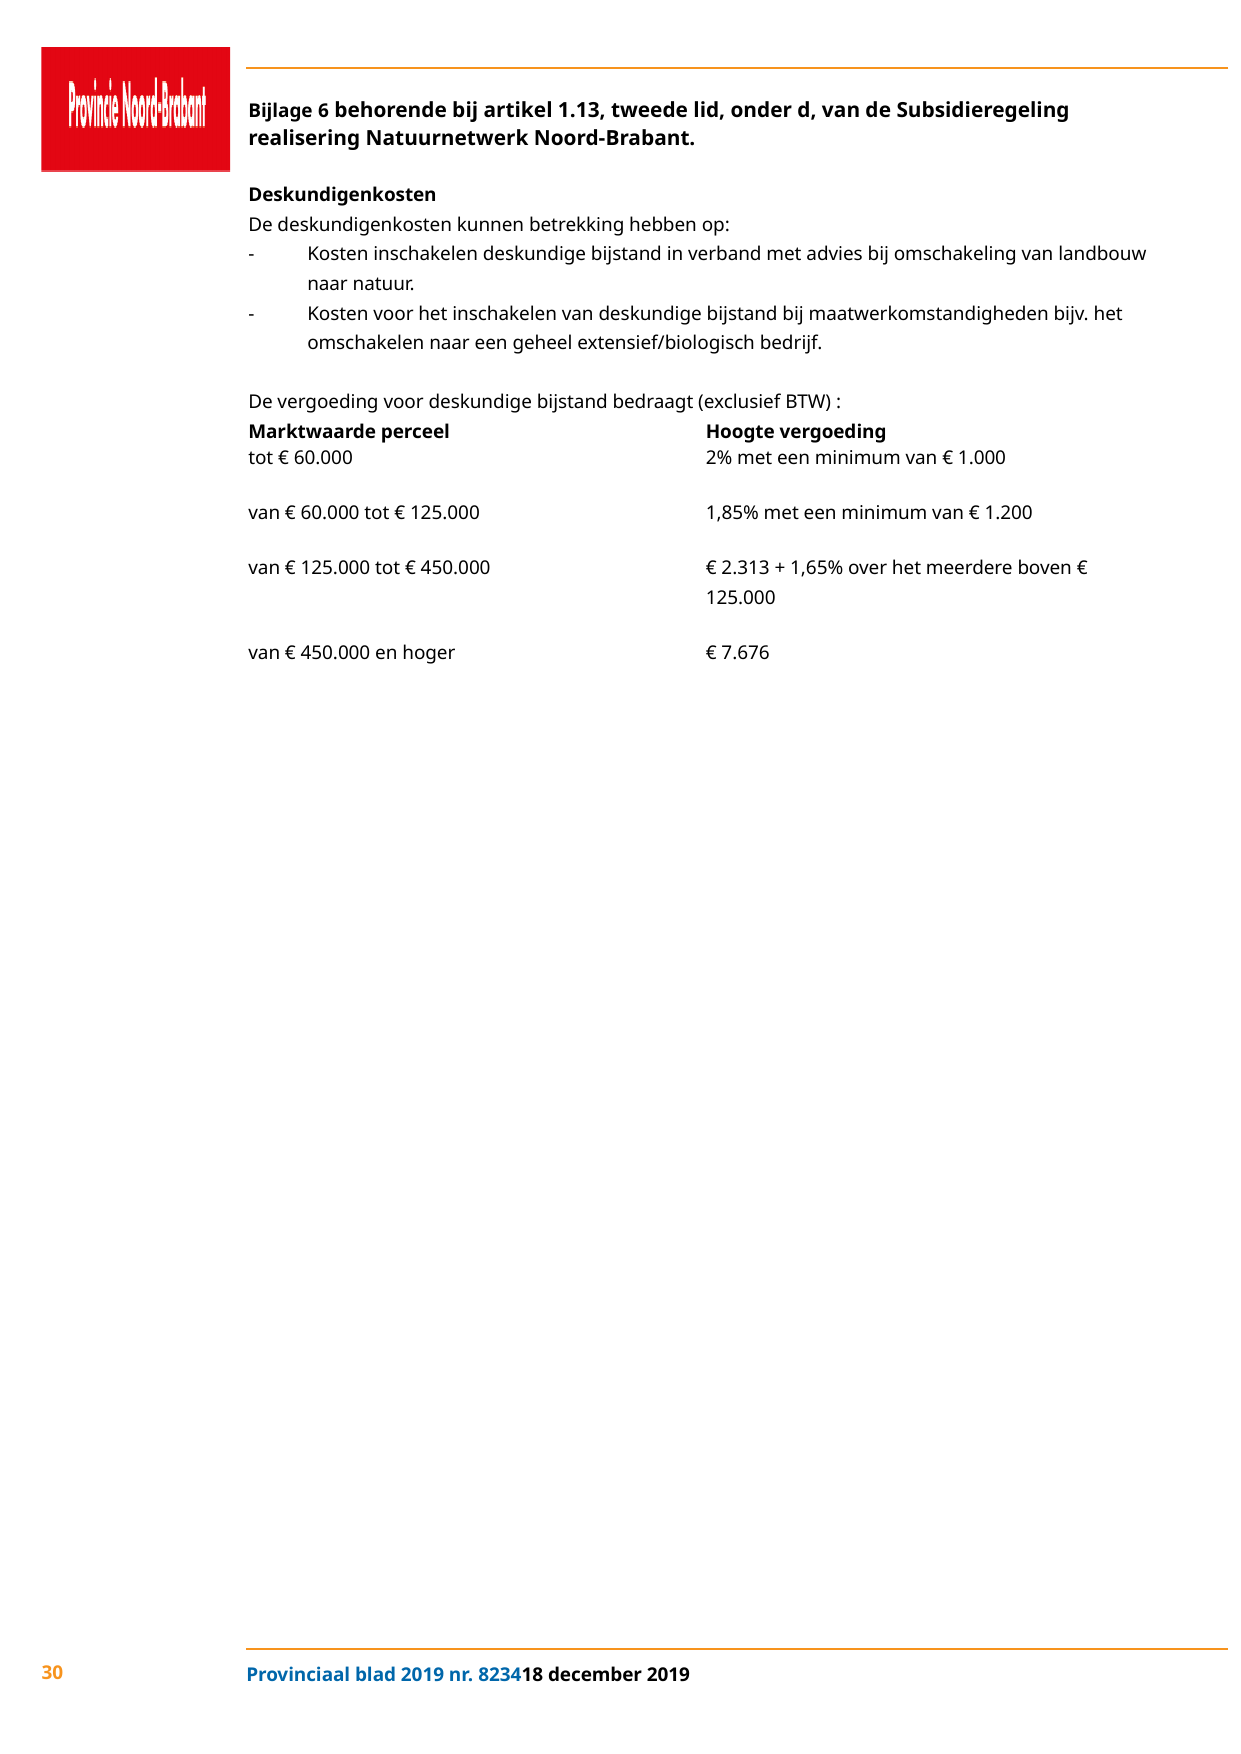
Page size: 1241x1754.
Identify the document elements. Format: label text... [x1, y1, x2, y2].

list Kosten voor het inschakelen van deskundige bijstand bij maatwerkomstandigheden bijv. het omschakelen naar een geheel extensief/biologisch bedrijf. [248, 300, 1152, 355]
table_cell tot € 60.000 [248, 444, 706, 499]
table_header Hoogte vergoeding [706, 418, 1152, 444]
table_cell van € 450.000 en hoger [248, 639, 706, 665]
text De vergoeding voor deskundige bijstand bedraagt (exclusief BTW) : [248, 388, 1152, 414]
picture [41, 47, 231, 172]
table_cell € 2.313 + 1,65% over het meerdere boven € 125.000 [706, 555, 1152, 639]
table_cell van € 60.000 tot € 125.000 [248, 499, 706, 554]
text De deskundigenkosten kunnen betrekking hebben op: [248, 211, 1152, 237]
table_cell € 7.676 [706, 639, 1152, 665]
table_cell 2% met een minimum van € 1.000 [706, 444, 1152, 499]
text Bijlage 6 behorende bij artikel 1.13, tweede lid, onder d, van de Subsidieregeling realisering Natuurnetwerk Noord-Brabant. [248, 95, 1152, 152]
text Deskundigenkosten [248, 181, 1152, 207]
table_cell 1,85% met een minimum van € 1.200 [706, 499, 1152, 554]
list Kosten inschakelen deskundige bijstand in verband met advies bij omschakeling van landbouw naar natuur. [248, 241, 1152, 296]
table_header Marktwaarde perceel [248, 418, 706, 444]
table_cell van € 125.000 tot € 450.000 [248, 555, 706, 639]
